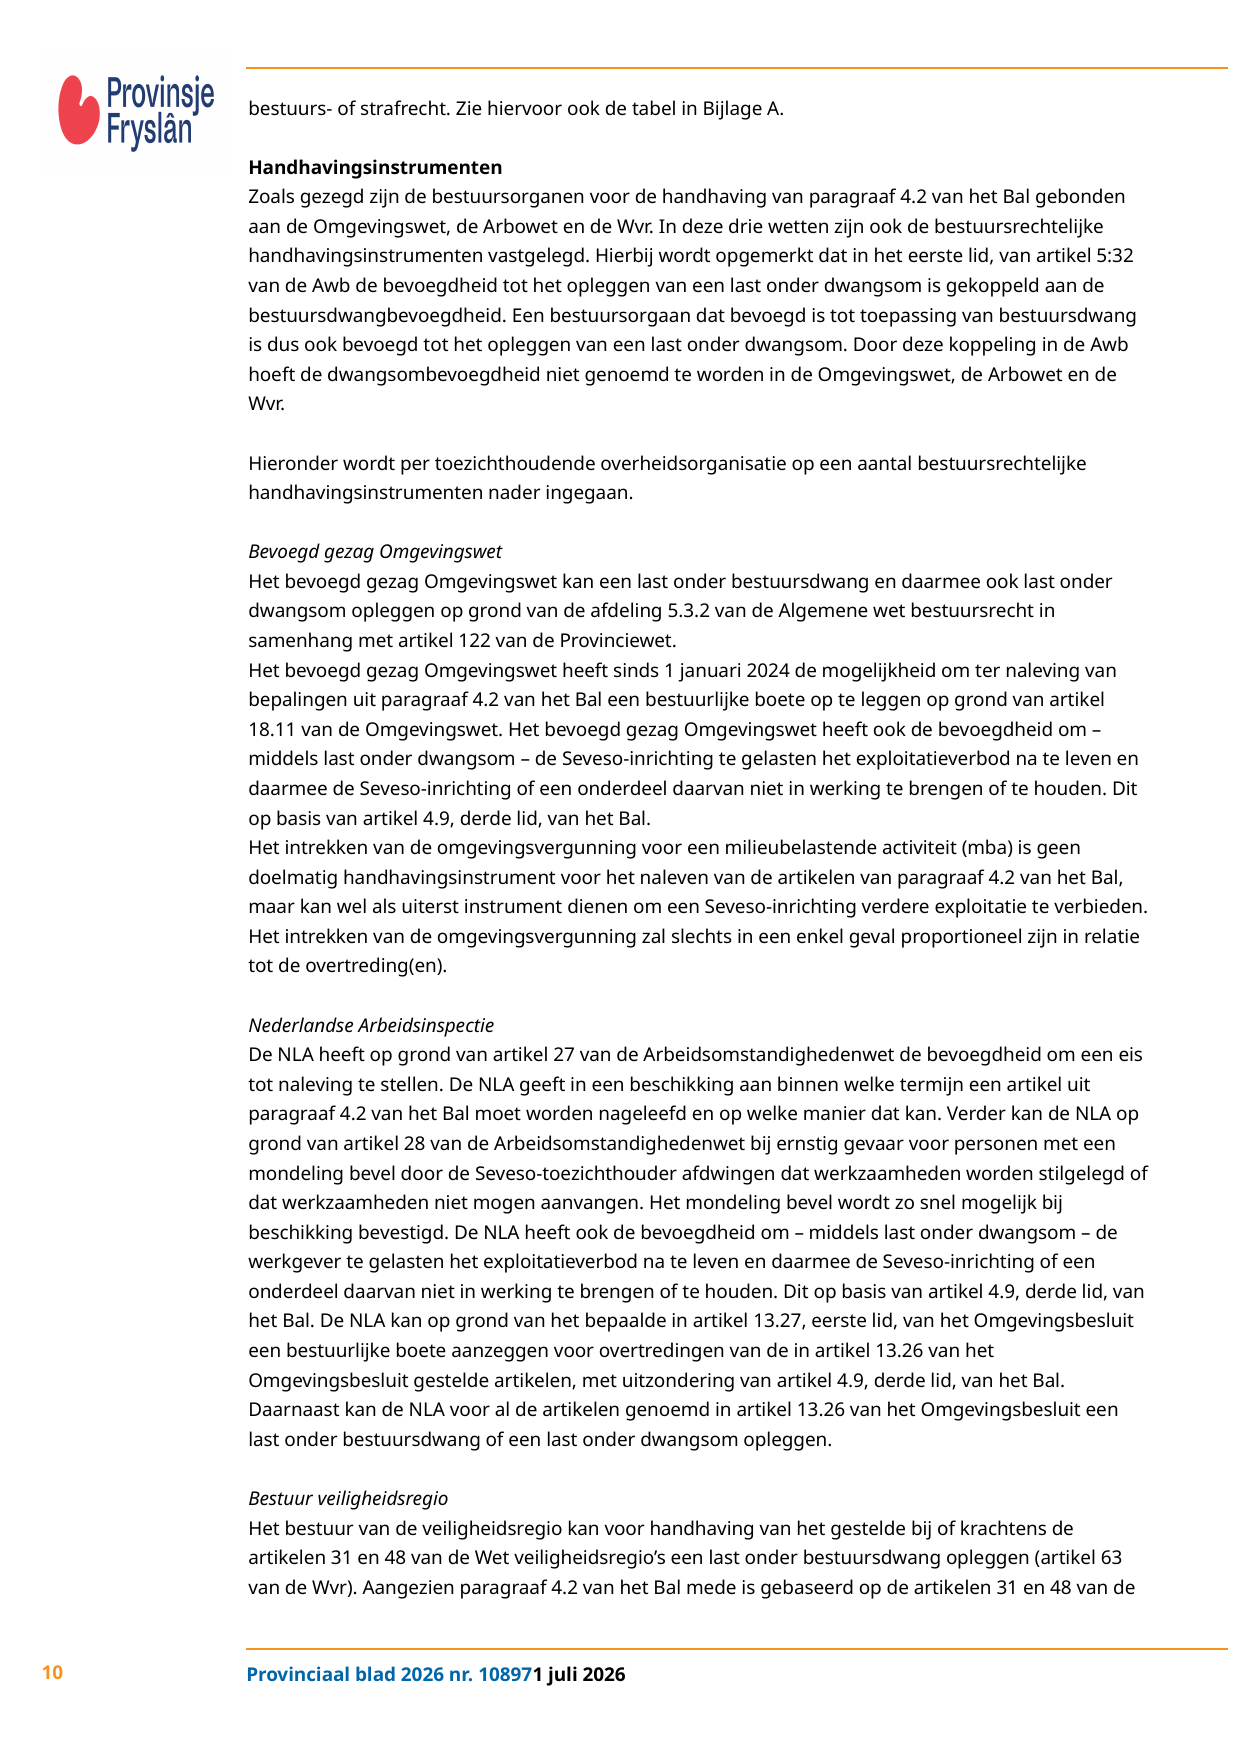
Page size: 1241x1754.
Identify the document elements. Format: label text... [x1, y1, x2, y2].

text bestuurs- of strafrecht. Zie hiervoor ook de tabel in Bijlage A. [248, 95, 1152, 121]
text Nederlandse Arbeidsinspectie [248, 1012, 1152, 1038]
text Het bestuur van de veiligheidsregio kan voor handhaving van het gestelde bij of krachtens de artikelen 31 en 48 van de Wet veiligheidsregio’s een last onder bestuursdwang opleggen (artikel 63 van de Wvr). Aangezien paragraaf 4.2 van het Bal mede is gebaseerd op de artikelen 31 en 48 van de [248, 1515, 1152, 1600]
text Het bevoegd gezag Omgevingswet kan een last onder bestuursdwang en daarmee ook last onder dwangsom opleggen op grond van de afdeling 5.3.2 van de Algemene wet bestuursrecht in samenhang met artikel 122 van de Provinciewet. [248, 568, 1152, 653]
text Hieronder wordt per toezichthoudende overheidsorganisatie op een aantal bestuursrechtelijke handhavingsinstrumenten nader ingegaan. [248, 450, 1152, 505]
text Het intrekken van de omgevingsvergunning voor een milieubelastende activiteit (mba) is geen doelmatig handhavingsinstrument voor het naleven van de artikelen van paragraaf 4.2 van het Bal, maar kan wel als uiterst instrument dienen om een Seveso-inrichting verdere exploitatie te verbieden. Het intrekken van de omgevingsvergunning zal slechts in een enkel geval proportioneel zijn in relatie tot de overtreding(en). [248, 834, 1152, 978]
text De NLA heeft op grond van artikel 27 van de Arbeidsomstandighedenwet de bevoegdheid om een eis tot naleving te stellen. De NLA geeft in een beschikking aan binnen welke termijn een artikel uit paragraaf 4.2 van het Bal moet worden nageleefd en op welke manier dat kan. Verder kan de NLA op grond van artikel 28 van de Arbeidsomstandighedenwet bij ernstig gevaar voor personen met een mondeling bevel door de Seveso-toezichthouder afdwingen dat werkzaamheden worden stilgelegd of dat werkzaamheden niet mogen aanvangen. Het mondeling bevel wordt zo snel mogelijk bij beschikking bevestigd. De NLA heeft ook de bevoegdheid om – middels last onder dwangsom – de werkgever te gelasten het exploitatieverbod na te leven en daarmee de Seveso-inrichting of een onderdeel daarvan niet in werking te brengen of te houden. Dit op basis van artikel 4.9, derde lid, van het Bal. De NLA kan op grond van het bepaalde in artikel 13.27, eerste lid, van het Omgevingsbesluit een bestuurlijke boete aanzeggen voor overtredingen van de in artikel 13.26 van het Omgevingsbesluit gestelde artikelen, met uitzondering van artikel 4.9, derde lid, van het Bal. Daarnaast kan de NLA voor al de artikelen genoemd in artikel 13.26 van het Omgevingsbesluit een last onder bestuursdwang of een last onder dwangsom opleggen. [248, 1041, 1152, 1452]
picture [41, 47, 231, 172]
text Het bevoegd gezag Omgevingswet heeft sinds 1 januari 2024 de mogelijkheid om ter naleving van bepalingen uit paragraaf 4.2 van het Bal een bestuurlijke boete op te leggen op grond van artikel 18.11 van de Omgevingswet. Het bevoegd gezag Omgevingswet heeft ook de bevoegdheid om – middels last onder dwangsom – de Seveso-inrichting te gelasten het exploitatieverbod na te leven en daarmee de Seveso-inrichting of een onderdeel daarvan niet in werking te brengen of te houden. Dit op basis van artikel 4.9, derde lid, van het Bal. [248, 657, 1152, 831]
text Bestuur veiligheidsregio [248, 1485, 1152, 1511]
text Zoals gezegd zijn de bestuursorganen voor de handhaving van paragraaf 4.2 van het Bal gebonden aan de Omgevingswet, de Arbowet en de Wvr. In deze drie wetten zijn ook de bestuursrechtelijke handhavingsinstrumenten vastgelegd. Hierbij wordt opgemerkt dat in het eerste lid, van artikel 5:32 van de Awb de bevoegdheid tot het opleggen van een last onder dwangsom is gekoppeld aan de bestuursdwangbevoegdheid. Een bestuursorgaan dat bevoegd is tot toepassing van bestuursdwang is dus ook bevoegd tot het opleggen van een last onder dwangsom. Door deze koppeling in de Awb hoeft de dwangsombevoegdheid niet genoemd te worden in de Omgevingswet, de Arbowet en de Wvr. [248, 183, 1152, 416]
text Bevoegd gezag Omgevingswet [248, 538, 1152, 564]
text Handhavingsinstrumenten [248, 154, 1152, 180]
